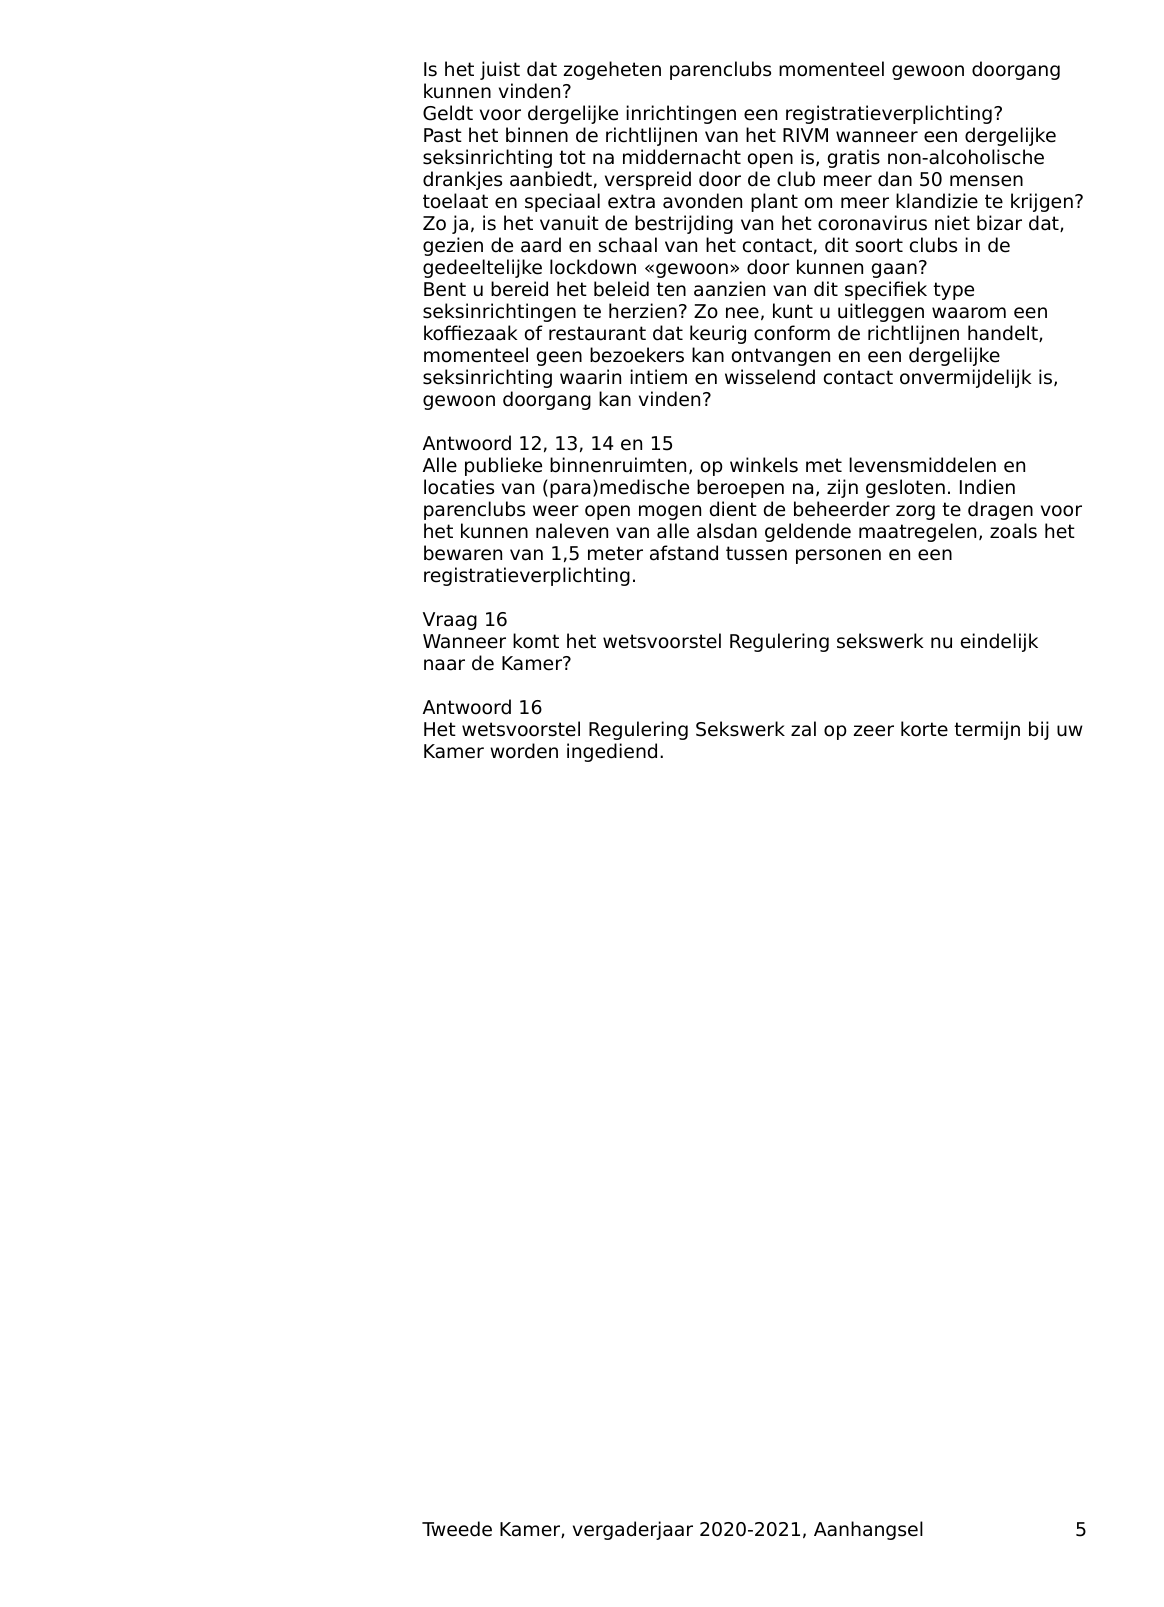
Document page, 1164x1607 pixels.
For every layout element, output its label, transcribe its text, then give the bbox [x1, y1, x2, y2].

text Het wetsvoorstel Regulering Sekswerk zal op zeer korte termijn bij uw Kamer worden ingediend. [422, 719, 1087, 763]
text Geldt voor dergelijke inrichtingen een registratieverplichting? [422, 103, 1087, 125]
text Vraag 16 [422, 609, 1087, 631]
text Wanneer komt het wetsvoorstel Regulering sekswerk nu eindelijk naar de Kamer? [422, 631, 1087, 675]
text Past het binnen de richtlijnen van het RIVM wanneer een dergelijke seksinrichting tot na middernacht open is, gratis non-alcoholische drankjes aanbiedt, verspreid door de club meer dan 50 mensen toelaat en speciaal extra avonden plant om meer klandizie te krijgen? Zo ja, is het vanuit de bestrijding van het coronavirus niet bizar dat, gezien de aard en schaal van het contact, dit soort clubs in de gedeeltelijke lockdown «gewoon» door kunnen gaan? [422, 125, 1087, 279]
text Alle publieke binnenruimten, op winkels met levensmiddelen en locaties van (para)medische beroepen na, zijn gesloten. Indien parenclubs weer open mogen dient de beheerder zorg te dragen voor het kunnen naleven van alle alsdan geldende maatregelen, zoals het bewaren van 1,5 meter afstand tussen personen en een registratieverplichting. [422, 455, 1087, 587]
text Is het juist dat zogeheten parenclubs momenteel gewoon doorgang kunnen vinden? [422, 59, 1087, 103]
text Antwoord 12, 13, 14 en 15 [422, 433, 1087, 455]
text Antwoord 16 [422, 697, 1087, 719]
text Bent u bereid het beleid ten aanzien van dit specifiek type seksinrichtingen te herzien? Zo nee, kunt u uitleggen waarom een koffiezaak of restaurant dat keurig conform de richtlijnen handelt, momenteel geen bezoekers kan ontvangen en een dergelijke seksinrichting waarin intiem en wisselend contact onvermijdelijk is, gewoon doorgang kan vinden? [422, 279, 1087, 411]
